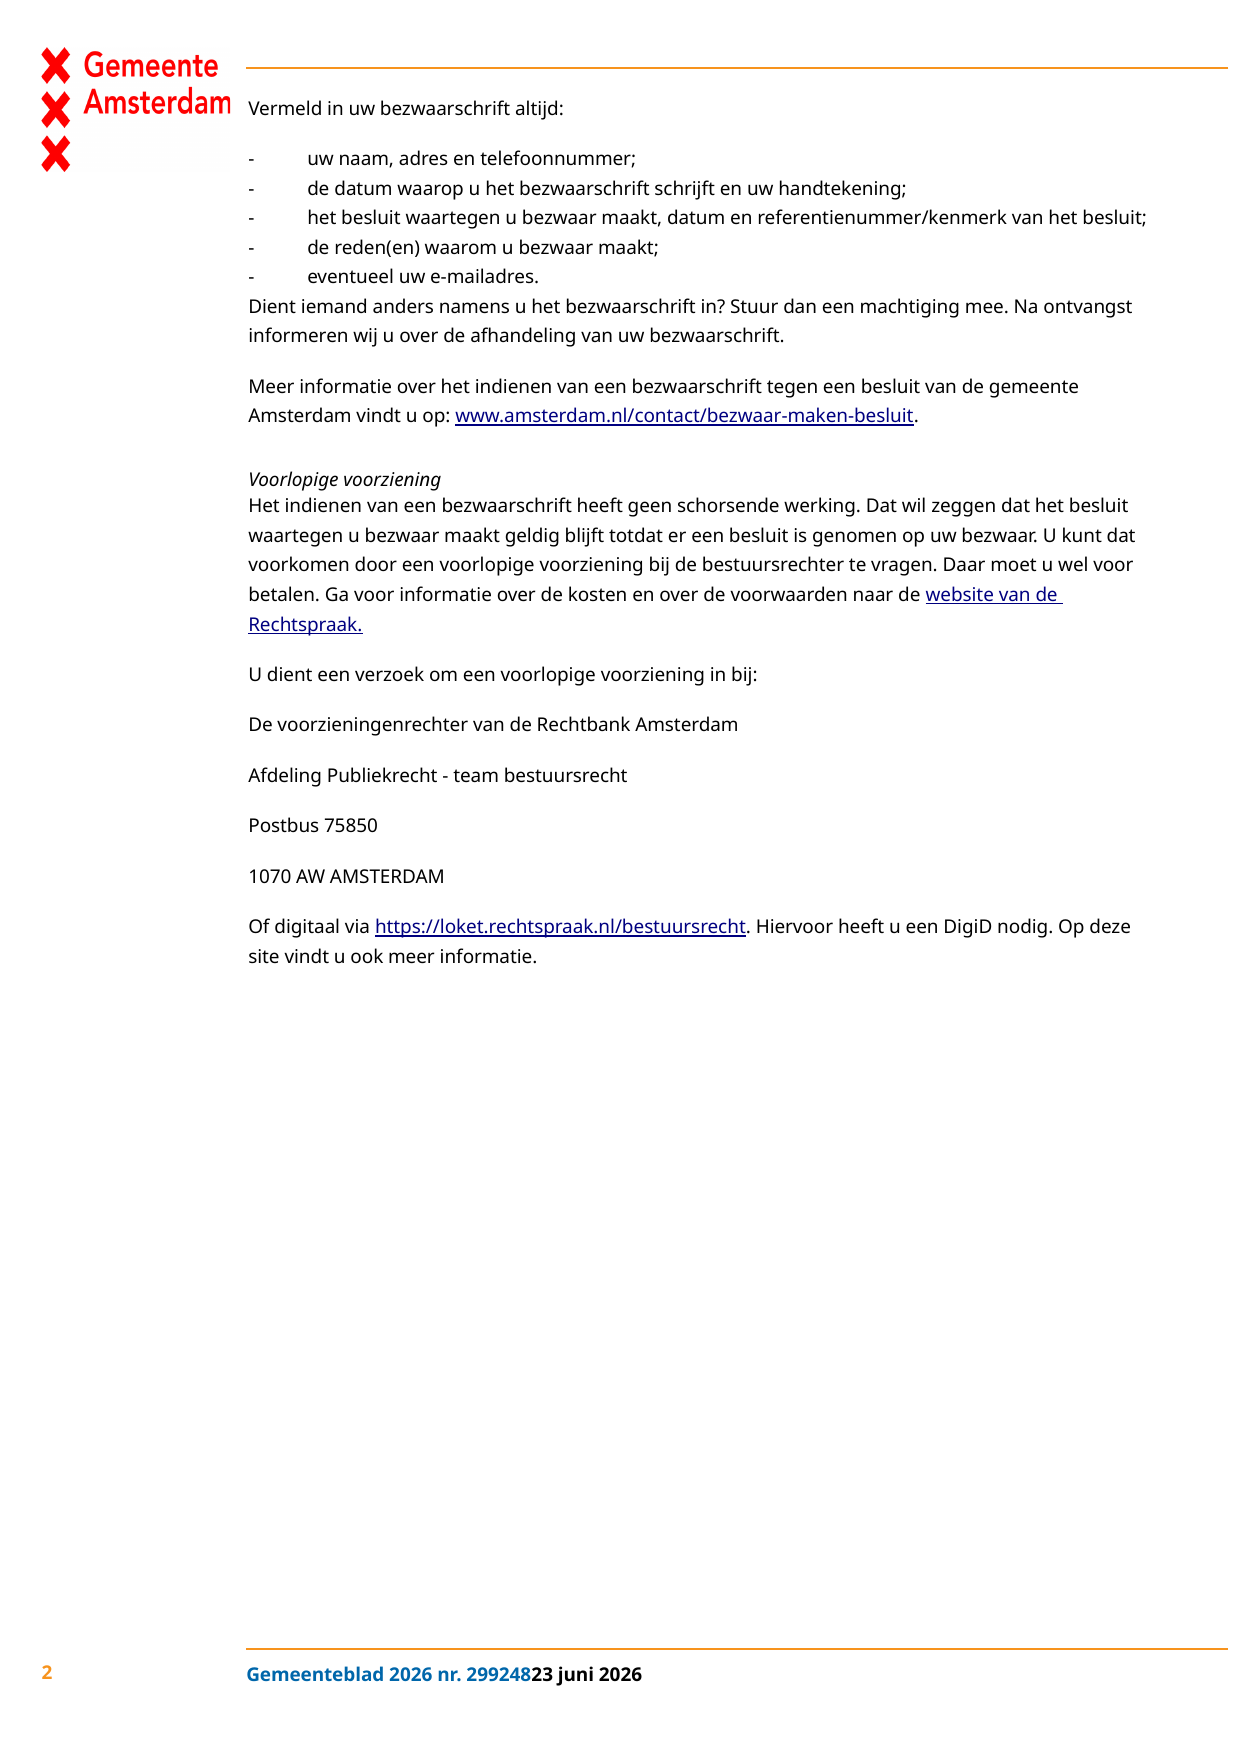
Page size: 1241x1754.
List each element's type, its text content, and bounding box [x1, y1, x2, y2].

text Voorlopige voorziening [248, 467, 1152, 492]
text Dient iemand anders namens u het bezwaarschrift in? Stuur dan een machtiging mee. Na ontvangst informeren wij u over de afhandeling van uw bezwaarschrift. [248, 293, 1152, 348]
text De voorzieningenrechter van de Rechtbank Amsterdam [248, 712, 1152, 737]
text Vermeld in uw bezwaarschrift altijd: [248, 95, 1152, 121]
picture [41, 47, 231, 172]
text Meer informatie over het indienen van een bezwaarschrift tegen een besluit van de gemeente Amsterdam vindt u op: www.amsterdam.nl/contact/bezwaar-maken-besluit. [248, 373, 1152, 428]
text Afdeling Publiekrecht - team bestuursrecht [248, 762, 1152, 788]
list de datum waarop u het bezwaarschrift schrijft en uw handtekening; [248, 175, 1152, 201]
text Het indienen van een bezwaarschrift heeft geen schorsende werking. Dat wil zeggen dat het besluit waartegen u bezwaar maakt geldig blijft totdat er een besluit is genomen op uw bezwaar. U kunt dat voorkomen door een voorlopige voorziening bij de bestuursrechter te vragen. Daar moet u wel voor betalen. Ga voor informatie over de kosten en over de voorwaarden naar de website van de Rechtspraak. [248, 492, 1152, 636]
list uw naam, adres en telefoonnummer; [248, 145, 1152, 171]
text 1070 AW AMSTERDAM [248, 863, 1152, 888]
text Of digitaal via https://loket.rechtspraak.nl/bestuursrecht. Hiervoor heeft u een DigiD nodig. Op deze site vindt u ook meer informatie. [248, 913, 1152, 968]
text U dient een verzoek om een voorlopige voorziening in bij: [248, 661, 1152, 687]
list eventueel uw e-mailadres. [248, 263, 1152, 289]
list het besluit waartegen u bezwaar maakt, datum en referentienummer/kenmerk van het besluit; [248, 204, 1152, 230]
text Postbus 75850 [248, 812, 1152, 838]
list de reden(en) waarom u bezwaar maakt; [248, 234, 1152, 260]
